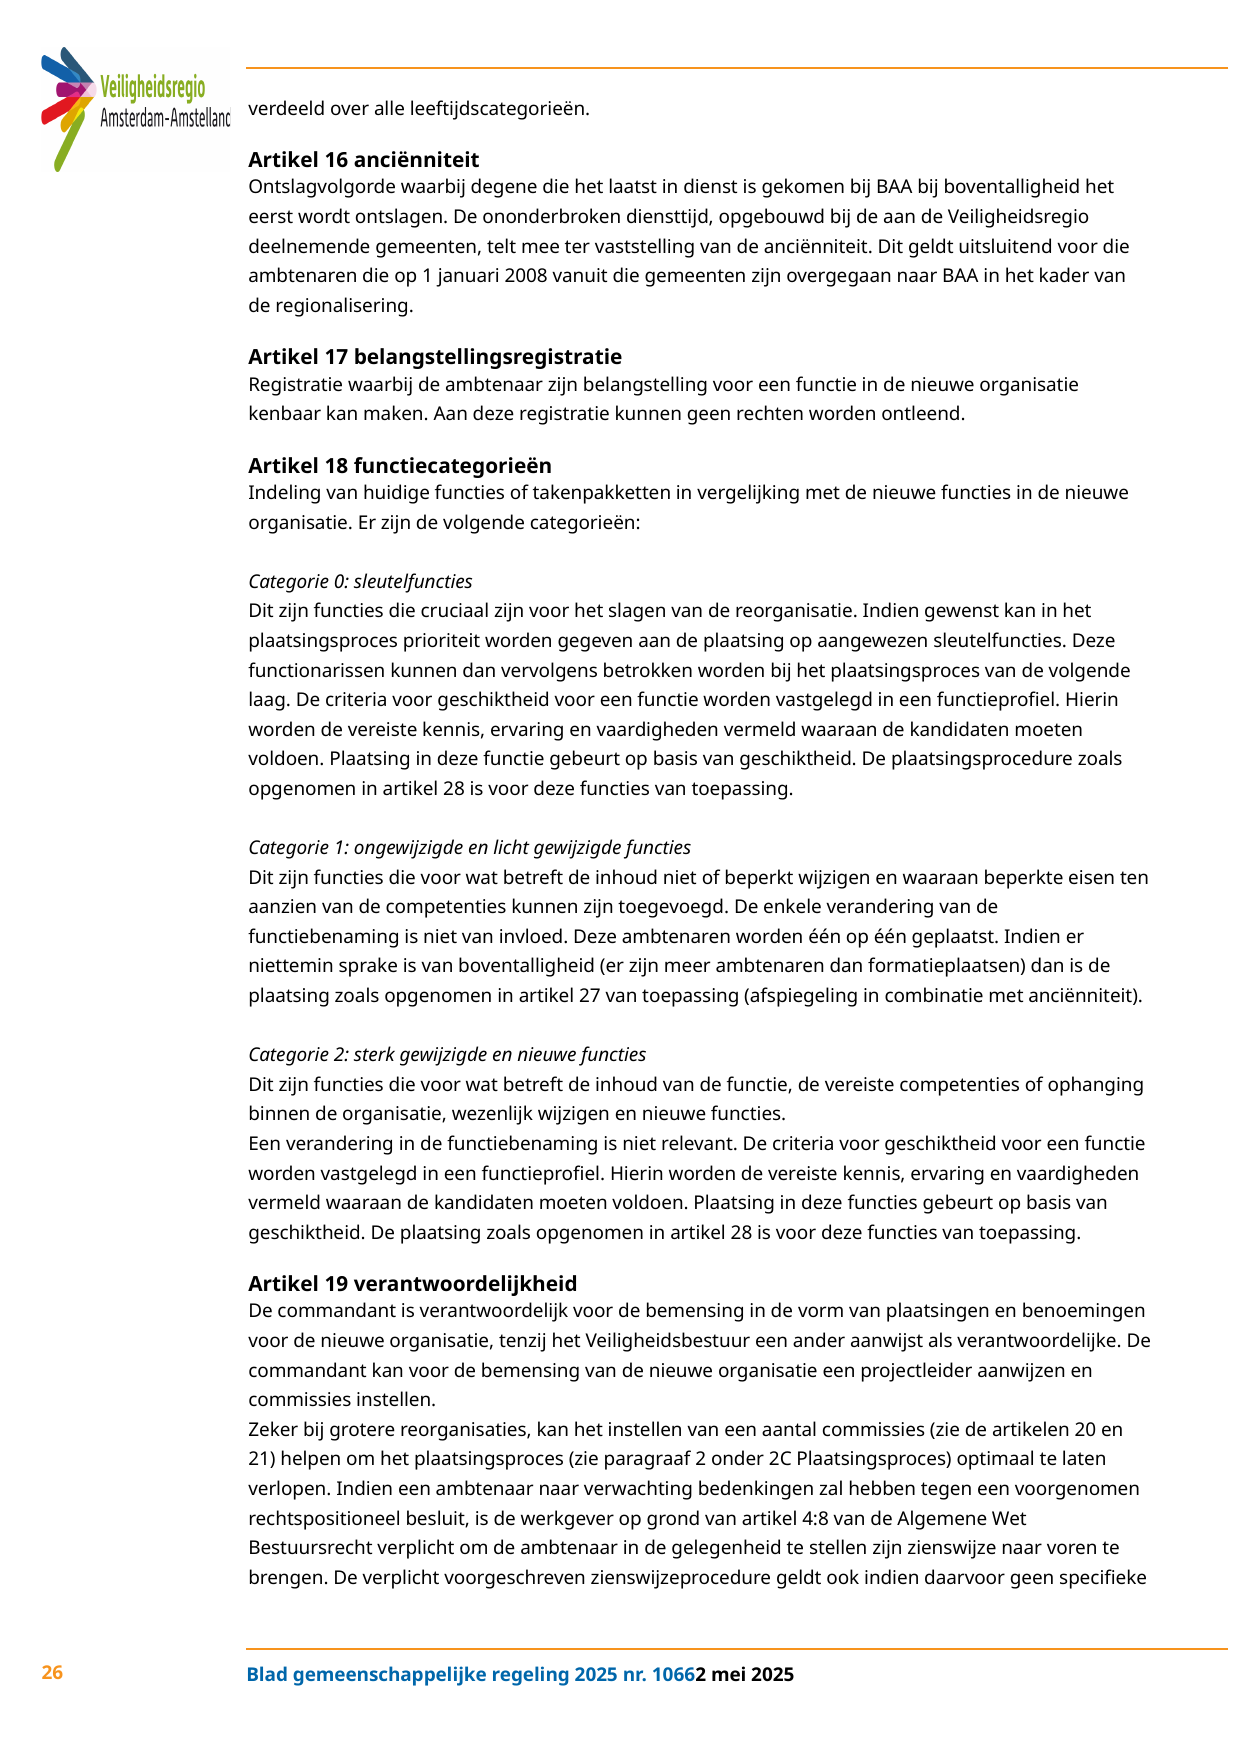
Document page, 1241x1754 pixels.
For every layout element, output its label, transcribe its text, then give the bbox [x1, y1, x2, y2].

text Indeling van huidige functies of takenpakketten in vergelijking met de nieuwe functies in de nieuwe organisatie. Er zijn de volgende categorieën: [248, 479, 1152, 534]
text verdeeld over alle leeftijdscategorieën. [248, 95, 1152, 121]
picture [41, 47, 231, 172]
text Dit zijn functies die cruciaal zijn voor het slagen van de reorganisatie. Indien gewenst kan in het plaatsingsproces prioriteit worden gegeven aan de plaatsing op aangewezen sleutelfuncties. Deze functionarissen kunnen dan vervolgens betrokken worden bij het plaatsingsproces van de volgende laag. De criteria voor geschiktheid voor een functie worden vastgelegd in een functieprofiel. Hierin worden de vereiste kennis, ervaring en vaardigheden vermeld waaraan de kandidaten moeten voldoen. Plaatsing in deze functie gebeurt op basis van geschiktheid. De plaatsingsprocedure zoals opgenomen in artikel 28 is voor deze functies van toepassing. [248, 598, 1152, 801]
text Categorie 1: ongewijzigde en licht gewijzigde functies [248, 834, 1152, 860]
text Dit zijn functies die voor wat betreft de inhoud van de functie, de vereiste competenties of ophanging binnen de organisatie, wezenlijk wijzigen en nieuwe functies. [248, 1071, 1152, 1126]
text Een verandering in de functiebenaming is niet relevant. De criteria voor geschiktheid voor een functie worden vastgelegd in een functieprofiel. Hierin worden de vereiste kennis, ervaring en vaardigheden vermeld waaraan de kandidaten moeten voldoen. Plaatsing in deze functies gebeurt op basis van geschiktheid. De plaatsing zoals opgenomen in artikel 28 is voor deze functies van toepassing. [248, 1130, 1152, 1244]
text Categorie 0: sleutelfuncties [248, 568, 1152, 594]
text Artikel 18 functiecategorieën [248, 451, 1152, 479]
text Artikel 16 anciënniteit [248, 145, 1152, 174]
text Artikel 19 verantwoordelijkheid [248, 1269, 1152, 1298]
text Ontslagvolgorde waarbij degene die het laatst in dienst is gekomen bij BAA bij boventalligheid het eerst wordt ontslagen. De ononderbroken diensttijd, opgebouwd bij de aan de Veiligheidsregio deelnemende gemeenten, telt mee ter vaststelling van de anciënniteit. Dit geldt uitsluitend voor die ambtenaren die op 1 januari 2008 vanuit die gemeenten zijn overgegaan naar BAA in het kader van de regionalisering. [248, 174, 1152, 318]
text Dit zijn functies die voor wat betreft de inhoud niet of beperkt wijzigen en waaraan beperkte eisen ten aanzien van de competenties kunnen zijn toegevoegd. De enkele verandering van de functiebenaming is niet van invloed. Deze ambtenaren worden één op één geplaatst. Indien er niettemin sprake is van boventalligheid (er zijn meer ambtenaren dan formatieplaatsen) dan is de plaatsing zoals opgenomen in artikel 27 van toepassing (afspiegeling in combinatie met anciënniteit). [248, 864, 1152, 1008]
text Categorie 2: sterk gewijzigde en nieuwe functies [248, 1041, 1152, 1067]
text Registratie waarbij de ambtenaar zijn belangstelling voor een functie in de nieuwe organisatie kenbaar kan maken. Aan deze registratie kunnen geen rechten worden ontleend. [248, 371, 1152, 426]
text Zeker bij grotere reorganisaties, kan het instellen van een aantal commissies (zie de artikelen 20 en 21) helpen om het plaatsingsproces (zie paragraaf 2 onder 2C Plaatsingsproces) optimaal te laten verlopen. Indien een ambtenaar naar verwachting bedenkingen zal hebben tegen een voorgenomen rechtspositioneel besluit, is de werkgever op grond van artikel 4:8 van de Algemene Wet Bestuursrecht verplicht om de ambtenaar in de gelegenheid te stellen zijn zienswijze naar voren te brengen. De verplicht voorgeschreven zienswijzeprocedure geldt ook indien daarvoor geen specifieke [248, 1416, 1152, 1590]
text Artikel 17 belangstellingsregistratie [248, 342, 1152, 371]
text De commandant is verantwoordelijk voor de bemensing in de vorm van plaatsingen en benoemingen voor de nieuwe organisatie, tenzij het Veiligheidsbestuur een ander aanwijst als verantwoordelijke. De commandant kan voor de bemensing van de nieuwe organisatie een projectleider aanwijzen en commissies instellen. [248, 1298, 1152, 1412]
